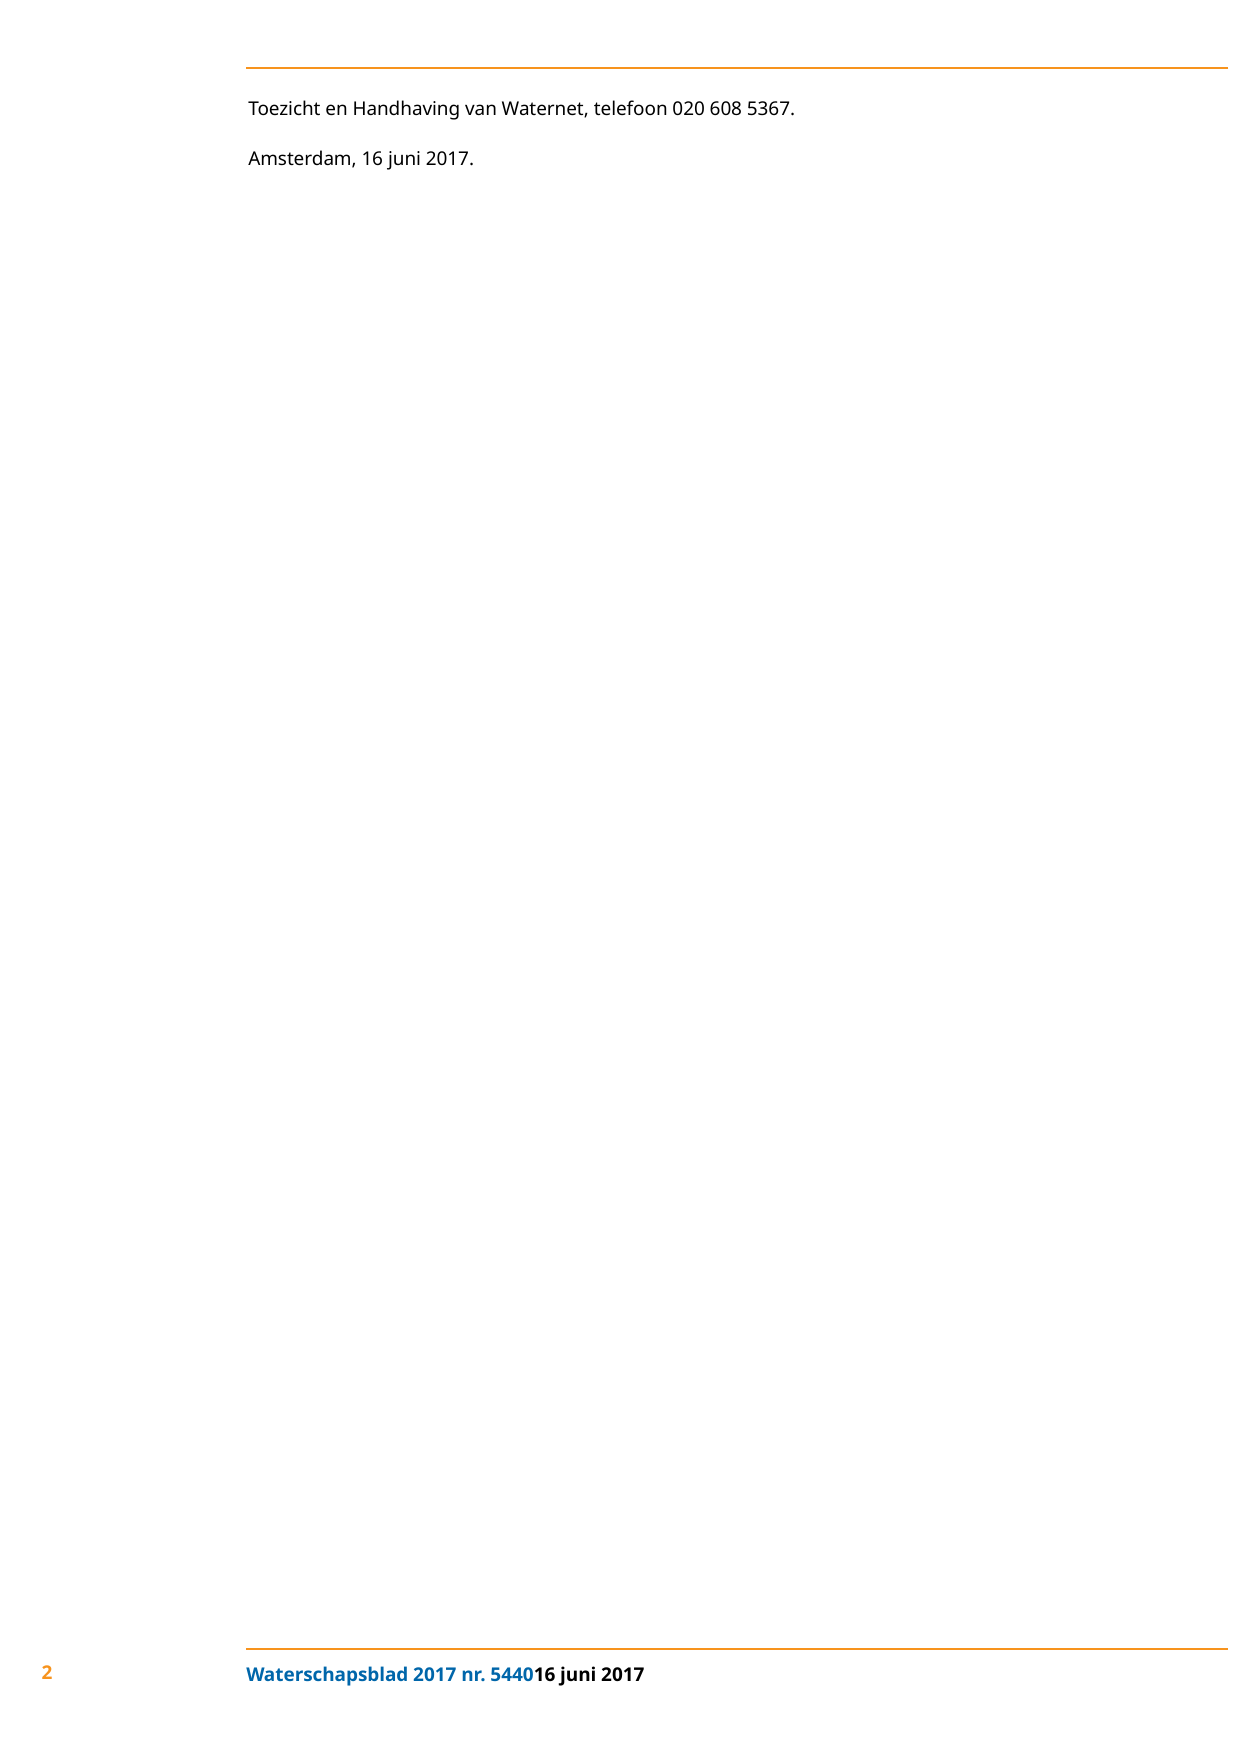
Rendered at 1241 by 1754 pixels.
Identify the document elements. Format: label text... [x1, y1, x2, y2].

picture [41, 47, 231, 172]
text Toezicht en Handhaving van Waternet, telefoon 020 608 5367. [248, 95, 1152, 121]
text Amsterdam, 16 juni 2017. [248, 145, 1152, 171]
